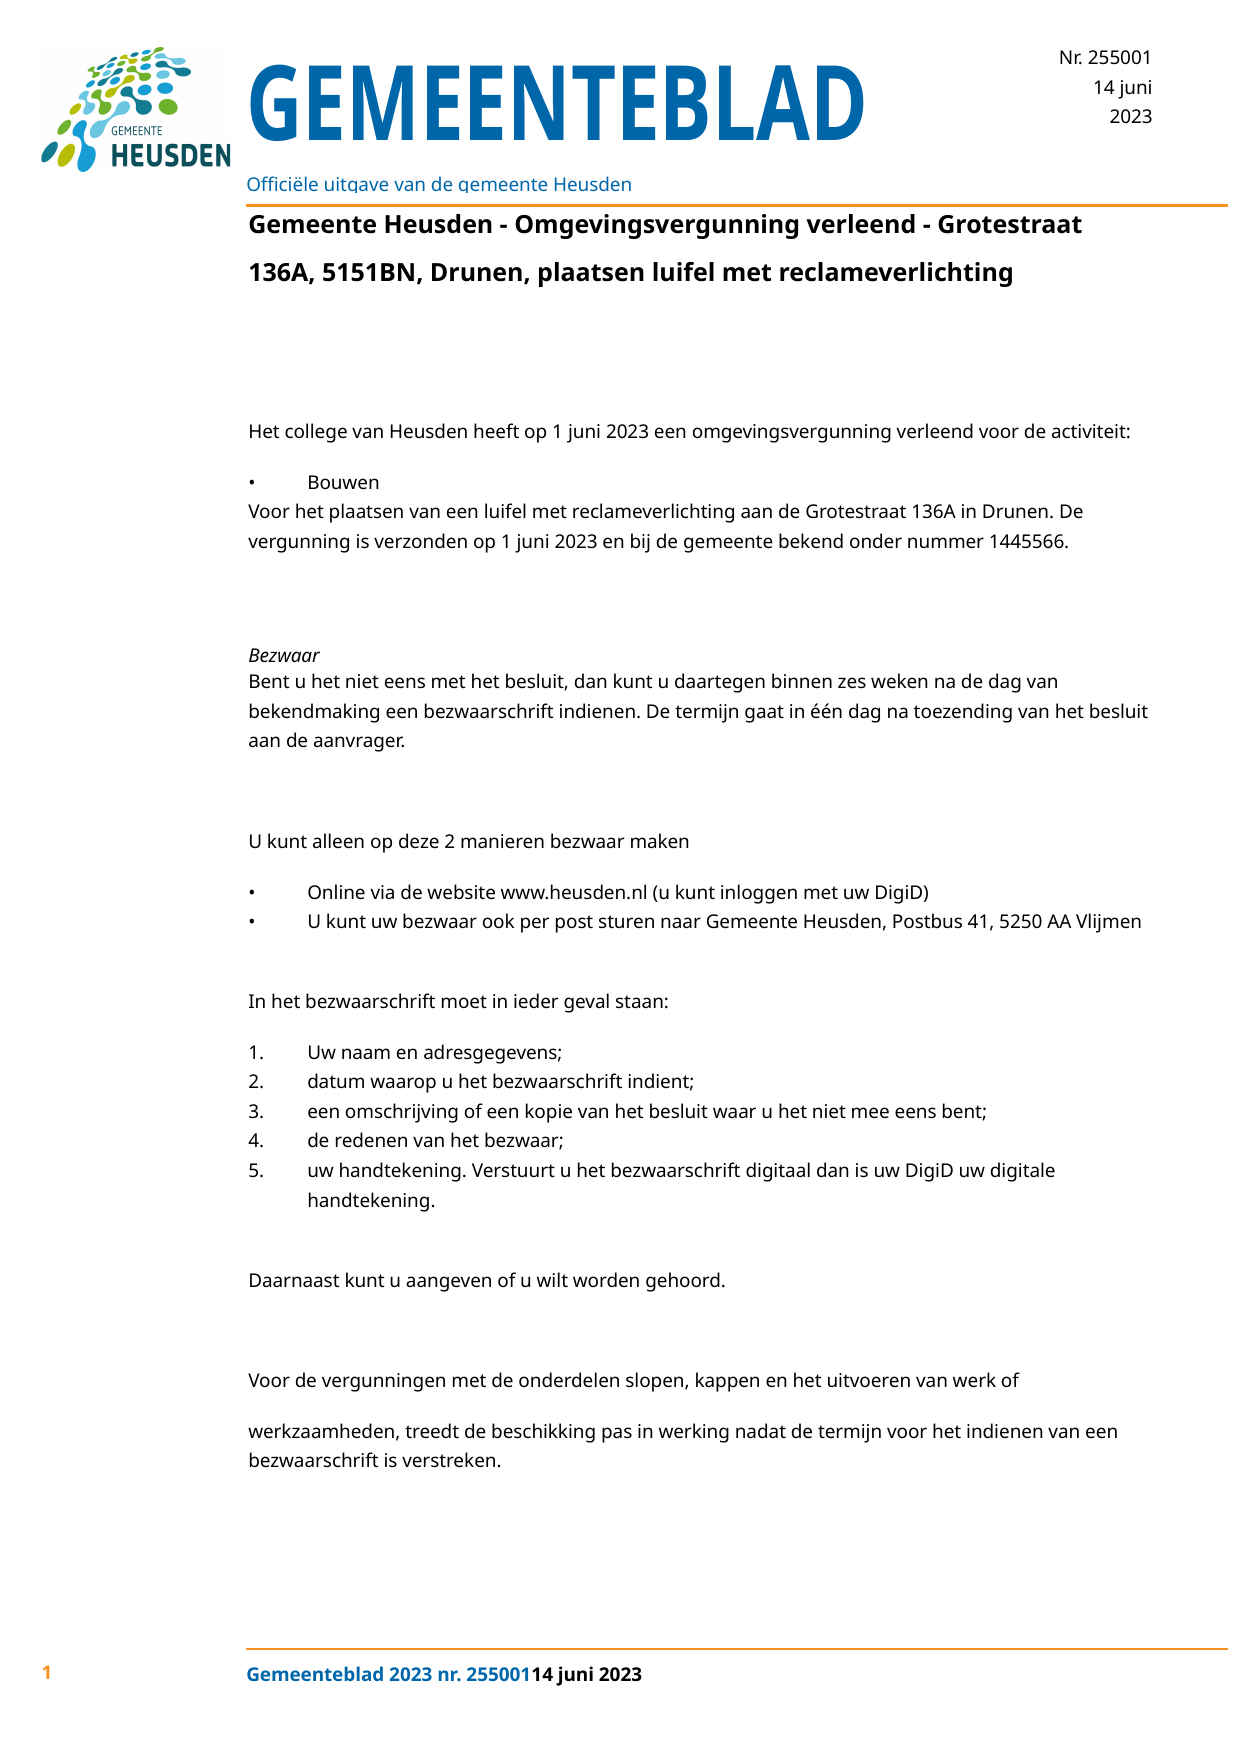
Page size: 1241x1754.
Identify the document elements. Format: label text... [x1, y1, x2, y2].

list datum waarop u het bezwaarschrift indient; [248, 1068, 1152, 1094]
list een omschrijving of een kopie van het besluit waar u het niet mee eens bent; [248, 1098, 1152, 1124]
text Het college van Heusden heeft op 1 juni 2023 een omgevingsvergunning verleend voor de activiteit: [248, 419, 1152, 444]
text Bent u het niet eens met het besluit, dan kunt u daartegen binnen zes weken na de dag van bekendmaking een bezwaarschrift indienen. De termijn gaat in één dag na toezending van het besluit aan de aanvrager. [248, 668, 1152, 753]
list Online via de website www.heusden.nl (u kunt inloggen met uw DigiD) [248, 879, 1152, 904]
text Voor het plaatsen van een luifel met reclameverlichting aan de Grotestraat 136A in Drunen. De vergunning is verzonden op 1 juni 2023 en bij de gemeente bekend onder nummer 1445566. [248, 499, 1152, 554]
text Daarnaast kunt u aangeven of u wilt worden gehoord. [248, 1267, 1152, 1292]
text Gemeente Heusden - Omgevingsvergunning verleend - Grotestraat 136A, 5151BN, Drunen, plaatsen luifel met reclameverlichting [248, 207, 1152, 288]
list de redenen van het bezwaar; [248, 1128, 1152, 1153]
text In het bezwaarschrift moet in ieder geval staan: [248, 988, 1152, 1014]
list uw handtekening. Verstuurt u het bezwaarschrift digitaal dan is uw DigiD uw digitale handtekening. [248, 1157, 1152, 1212]
text U kunt alleen op deze 2 manieren bezwaar maken [248, 828, 1152, 854]
picture [41, 47, 231, 172]
list U kunt uw bezwaar ook per post sturen naar Gemeente Heusden, Postbus 41, 5250 AA Vlijmen [248, 908, 1152, 934]
text Bezwaar [248, 643, 1152, 668]
list Uw naam en adresgegevens; [248, 1039, 1152, 1064]
text werkzaamheden, treedt de beschikking pas in werking nadat de termijn voor het indienen van een bezwaarschrift is verstreken. [248, 1418, 1152, 1473]
list Bouwen [248, 469, 1152, 495]
text Voor de vergunningen met de onderdelen slopen, kappen en het uitvoeren van werk of [248, 1368, 1152, 1393]
